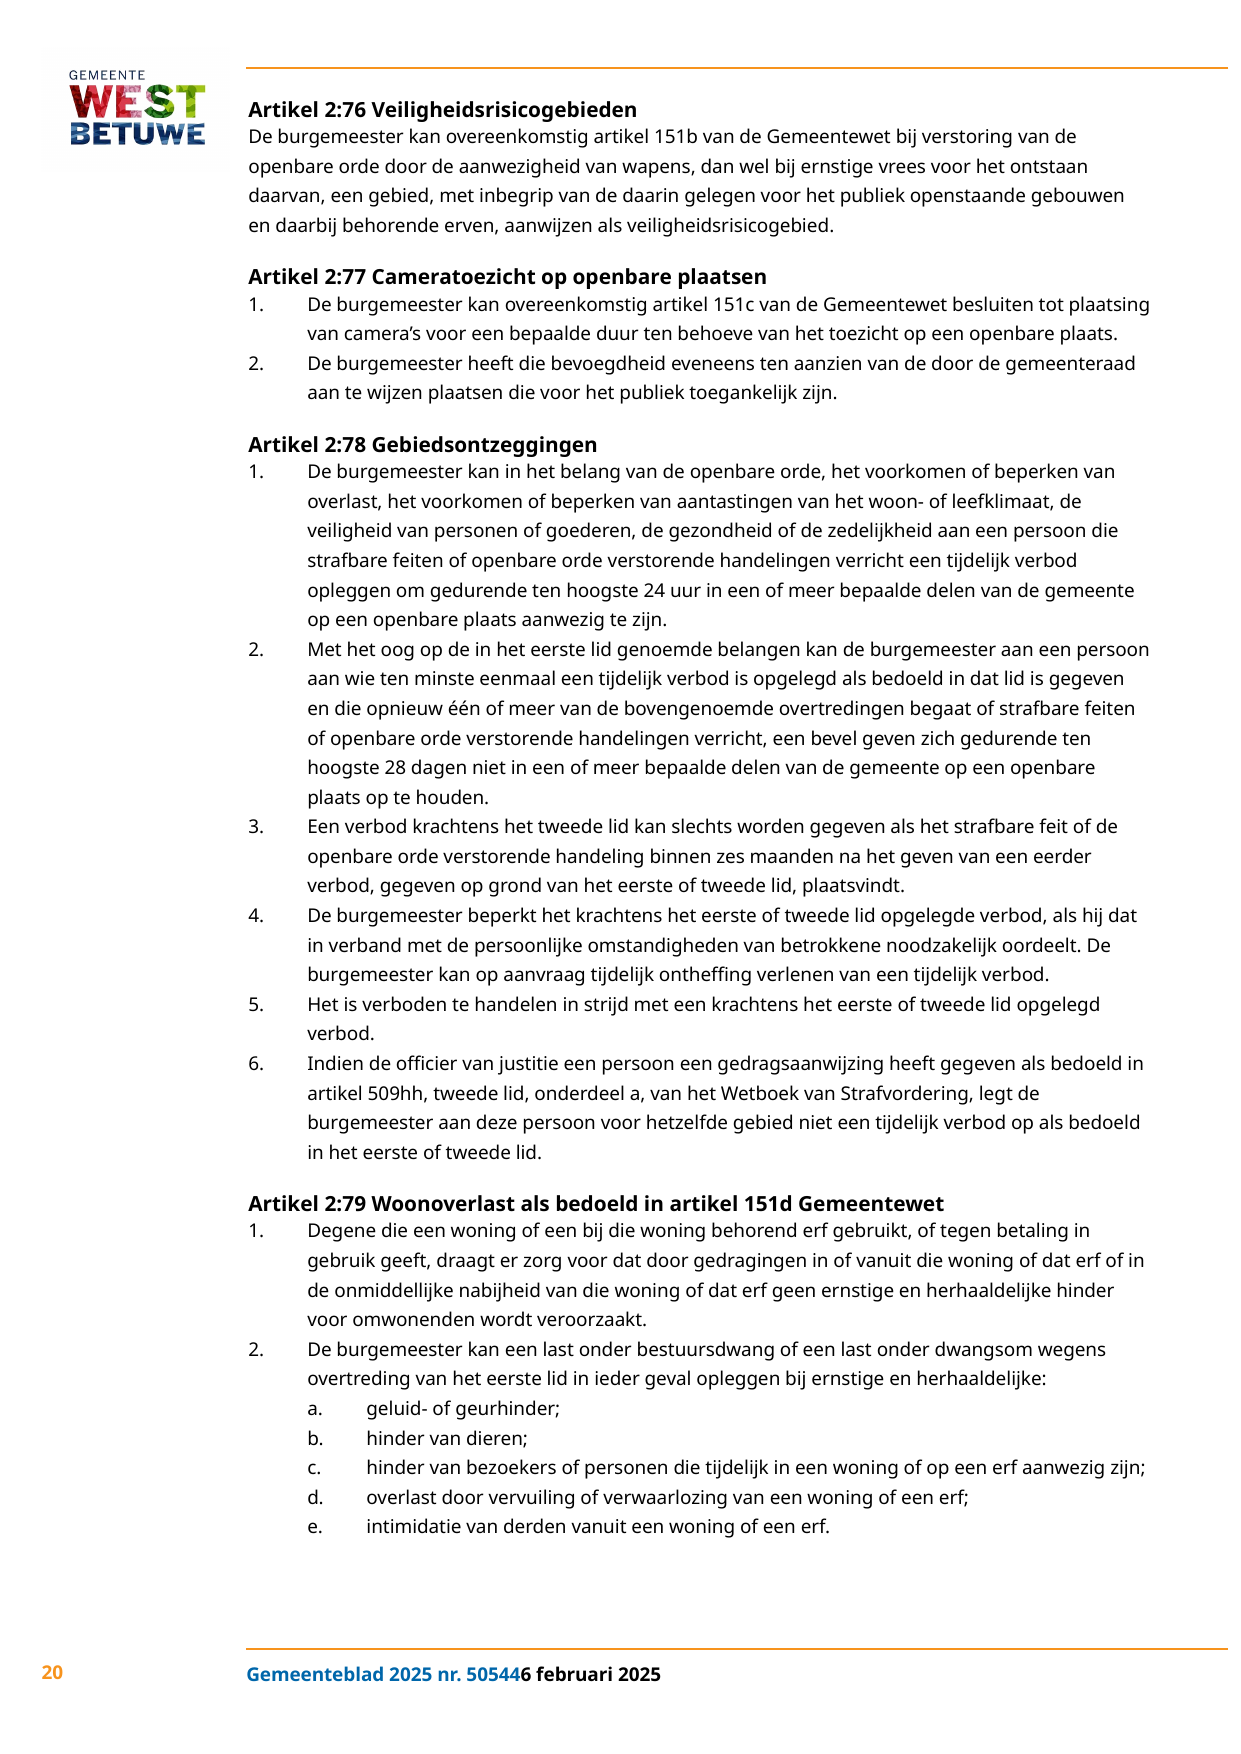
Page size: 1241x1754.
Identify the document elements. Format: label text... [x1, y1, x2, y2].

text Artikel 2:76 Veiligheidsrisicogebieden [248, 95, 1152, 123]
text Artikel 2:77 Cameratoezicht op openbare plaatsen [248, 262, 1152, 291]
list geluid- of geurhinder; [307, 1395, 1152, 1421]
list Een verbod krachtens het tweede lid kan slechts worden gegeven als het strafbare feit of de openbare orde verstorende handeling binnen zes maanden na het geven van een eerder verbod, gegeven op grond van het eerste of tweede lid, plaatsvindt. [248, 813, 1152, 898]
list Indien de officier van justitie een persoon een gedragsaanwijzing heeft gegeven als bedoeld in artikel 509hh, tweede lid, onderdeel a, van het Wetboek van Strafvordering, legt de burgemeester aan deze persoon voor hetzelfde gebied niet een tijdelijk verbod op als bedoeld in het eerste of tweede lid. [248, 1050, 1152, 1164]
list intimidatie van derden vanuit een woning of een erf. [307, 1513, 1152, 1539]
list Met het oog op de in het eerste lid genoemde belangen kan de burgemeester aan een persoon aan wie ten minste eenmaal een tijdelijk verbod is opgelegd als bedoeld in dat lid is gegeven en die opnieuw één of meer van de bovengenoemde overtredingen begaat of strafbare feiten of openbare orde verstorende handelingen verricht, een bevel geven zich gedurende ten hoogste 28 dagen niet in een of meer bepaalde delen van de gemeente op een openbare plaats op te houden. [248, 636, 1152, 809]
text De burgemeester kan overeenkomstig artikel 151b van de Gemeentewet bij verstoring van de openbare orde door de aanwezigheid van wapens, dan wel bij ernstige vrees voor het ontstaan daarvan, een gebied, met inbegrip van de daarin gelegen voor het publiek openstaande gebouwen en daarbij behorende erven, aanwijzen als veiligheidsrisicogebied. [248, 123, 1152, 238]
list Het is verboden te handelen in strijd met een krachtens het eerste of tweede lid opgelegd verbod. [248, 991, 1152, 1046]
list De burgemeester kan een last onder bestuursdwang of een last onder dwangsom wegens overtreding van het eerste lid in ieder geval opleggen bij ernstige en herhaaldelijke: [248, 1336, 1152, 1391]
list De burgemeester beperkt het krachtens het eerste of tweede lid opgelegde verbod, als hij dat in verband met de persoonlijke omstandigheden van betrokkene noodzakelijk oordeelt. De burgemeester kan op aanvraag tijdelijk ontheffing verlenen van een tijdelijk verbod. [248, 902, 1152, 987]
list hinder van dieren; [307, 1425, 1152, 1451]
list hinder van bezoekers of personen die tijdelijk in een woning of op een erf aanwezig zijn; [307, 1454, 1152, 1480]
list De burgemeester kan in het belang van de openbare orde, het voorkomen of beperken van overlast, het voorkomen of beperken van aantastingen van het woon- of leefklimaat, de veiligheid van personen of goederen, de gezondheid of de zedelijkheid aan een persoon die strafbare feiten of openbare orde verstorende handelingen verricht een tijdelijk verbod opleggen om gedurende ten hoogste 24 uur in een of meer bepaalde delen van de gemeente op een openbare plaats aanwezig te zijn. [248, 458, 1152, 632]
list De burgemeester heeft die bevoegdheid eveneens ten aanzien van de door de gemeenteraad aan te wijzen plaatsen die voor het publiek toegankelijk zijn. [248, 350, 1152, 405]
list overlast door vervuiling of verwaarlozing van een woning of een erf; [307, 1484, 1152, 1510]
text Artikel 2:79 Woonoverlast als bedoeld in artikel 151d Gemeentewet [248, 1189, 1152, 1218]
list De burgemeester kan overeenkomstig artikel 151c van de Gemeentewet besluiten tot plaatsing van camera’s voor een bepaalde duur ten behoeve van het toezicht op een openbare plaats. [248, 291, 1152, 346]
text Artikel 2:78 Gebiedsontzeggingen [248, 430, 1152, 458]
picture [41, 47, 231, 172]
list Degene die een woning of een bij die woning behorend erf gebruikt, of tegen betaling in gebruik geeft, draagt er zorg voor dat door gedragingen in of vanuit die woning of dat erf of in de onmiddellijke nabijheid van die woning of dat erf geen ernstige en herhaaldelijke hinder voor omwonenden wordt veroorzaakt. [248, 1218, 1152, 1332]
